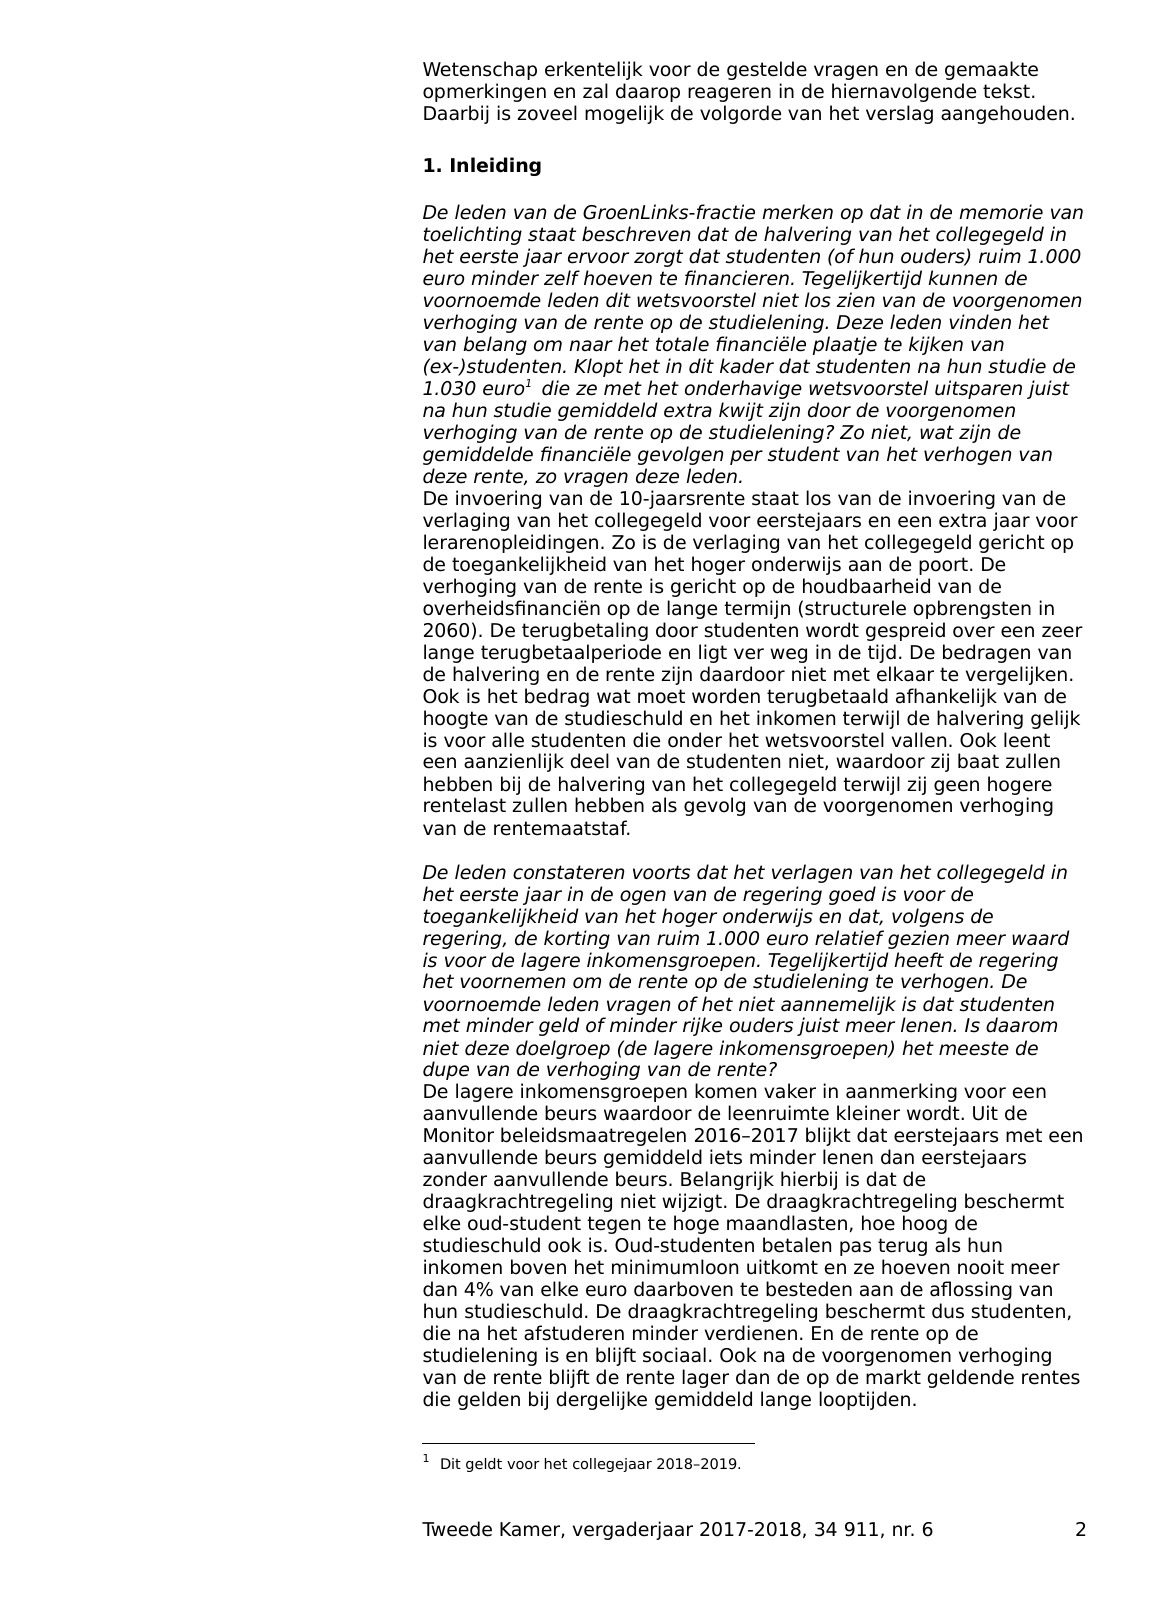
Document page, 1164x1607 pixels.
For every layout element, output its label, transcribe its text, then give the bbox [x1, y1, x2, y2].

text De leden van de GroenLinks-fractie merken op dat in de memorie van toelichting staat beschreven dat de halvering van het collegegeld in het eerste jaar ervoor zorgt dat studenten (of hun ouders) ruim 1.000 euro minder zelf hoeven te financieren. Tegelijkertijd kunnen de voornoemde leden dit wetsvoorstel niet los zien van de voorgenomen verhoging van de rente op de studielening. Deze leden vinden het van belang om naar het totale financiële plaatje te kijken van (ex-)studenten. Klopt het in dit kader dat studenten na hun studie de 1.030 euro die ze met het onderhavige wetsvoorstel uitsparen juist na hun studie gemiddeld extra kwijt zijn door de voorgenomen verhoging van de rente op de studielening? Zo niet, wat zijn de gemiddelde financiële gevolgen per student van het verhogen van deze rente, zo vragen deze leden. [422, 202, 1087, 488]
text Wetenschap erkentelijk voor de gestelde vragen en de gemaakte opmerkingen en zal daarop reageren in de hiernavolgende tekst. Daarbij is zoveel mogelijk de volgorde van het verslag aangehouden. [422, 59, 1087, 125]
text De invoering van de 10-jaarsrente staat los van de invoering van de verlaging van het collegegeld voor eerstejaars en een extra jaar voor lerarenopleidingen. Zo is de verlaging van het collegegeld gericht op de toegankelijkheid van het hoger onderwijs aan de poort. De verhoging van de rente is gericht op de houdbaarheid van de overheidsfinanciën op de lange termijn (structurele opbrengsten in 2060). De terugbetaling door studenten wordt gespreid over een zeer lange terugbetaalperiode en ligt ver weg in de tijd. De bedragen van de halvering en de rente zijn daardoor niet met elkaar te vergelijken. Ook is het bedrag wat moet worden terugbetaald afhankelijk van de hoogte van de studieschuld en het inkomen terwijl de halvering gelijk is voor alle studenten die onder het wetsvoorstel vallen. Ook leent een aanzienlijk deel van de studenten niet, waardoor zij baat zullen hebben bij de halvering van het collegegeld terwijl zij geen hogere rentelast zullen hebben als gevolg van de voorgenomen verhoging van de rentemaatstaf. [422, 488, 1087, 839]
text De leden constateren voorts dat het verlagen van het collegegeld in het eerste jaar in de ogen van de regering goed is voor de toegankelijkheid van het hoger onderwijs en dat, volgens de regering, de korting van ruim 1.000 euro relatief gezien meer waard is voor de lagere inkomensgroepen. Tegelijkertijd heeft de regering het voornemen om de rente op de studielening te verhogen. De voornoemde leden vragen of het niet aannemelijk is dat studenten met minder geld of minder rijke ouders juist meer lenen. Is daarom niet deze doelgroep (de lagere inkomensgroepen) het meeste de dupe van de verhoging van de rente? [422, 862, 1087, 1081]
text Dit geldt voor het collegejaar 2018–2019. [422, 1452, 1087, 1474]
subtitle 1. Inleiding [422, 155, 1087, 177]
text De lagere inkomensgroepen komen vaker in aanmerking voor een aanvullende beurs waardoor de leenruimte kleiner wordt. Uit de Monitor beleidsmaatregelen 2016–2017 blijkt dat eerstejaars met een aanvullende beurs gemiddeld iets minder lenen dan eerstejaars zonder aanvullende beurs. Belangrijk hierbij is dat de draagkrachtregeling niet wijzigt. De draagkrachtregeling beschermt elke oud-student tegen te hoge maandlasten, hoe hoog de studieschuld ook is. Oud-studenten betalen pas terug als hun inkomen boven het minimumloon uitkomt en ze hoeven nooit meer dan 4% van elke euro daarboven te besteden aan de aflossing van hun studieschuld. De draagkrachtregeling beschermt dus studenten, die na het afstuderen minder verdienen. En de rente op de studielening is en blijft sociaal. Ook na de voorgenomen verhoging van de rente blijft de rente lager dan de op de markt geldende rentes die gelden bij dergelijke gemiddeld lange looptijden. [422, 1081, 1087, 1411]
